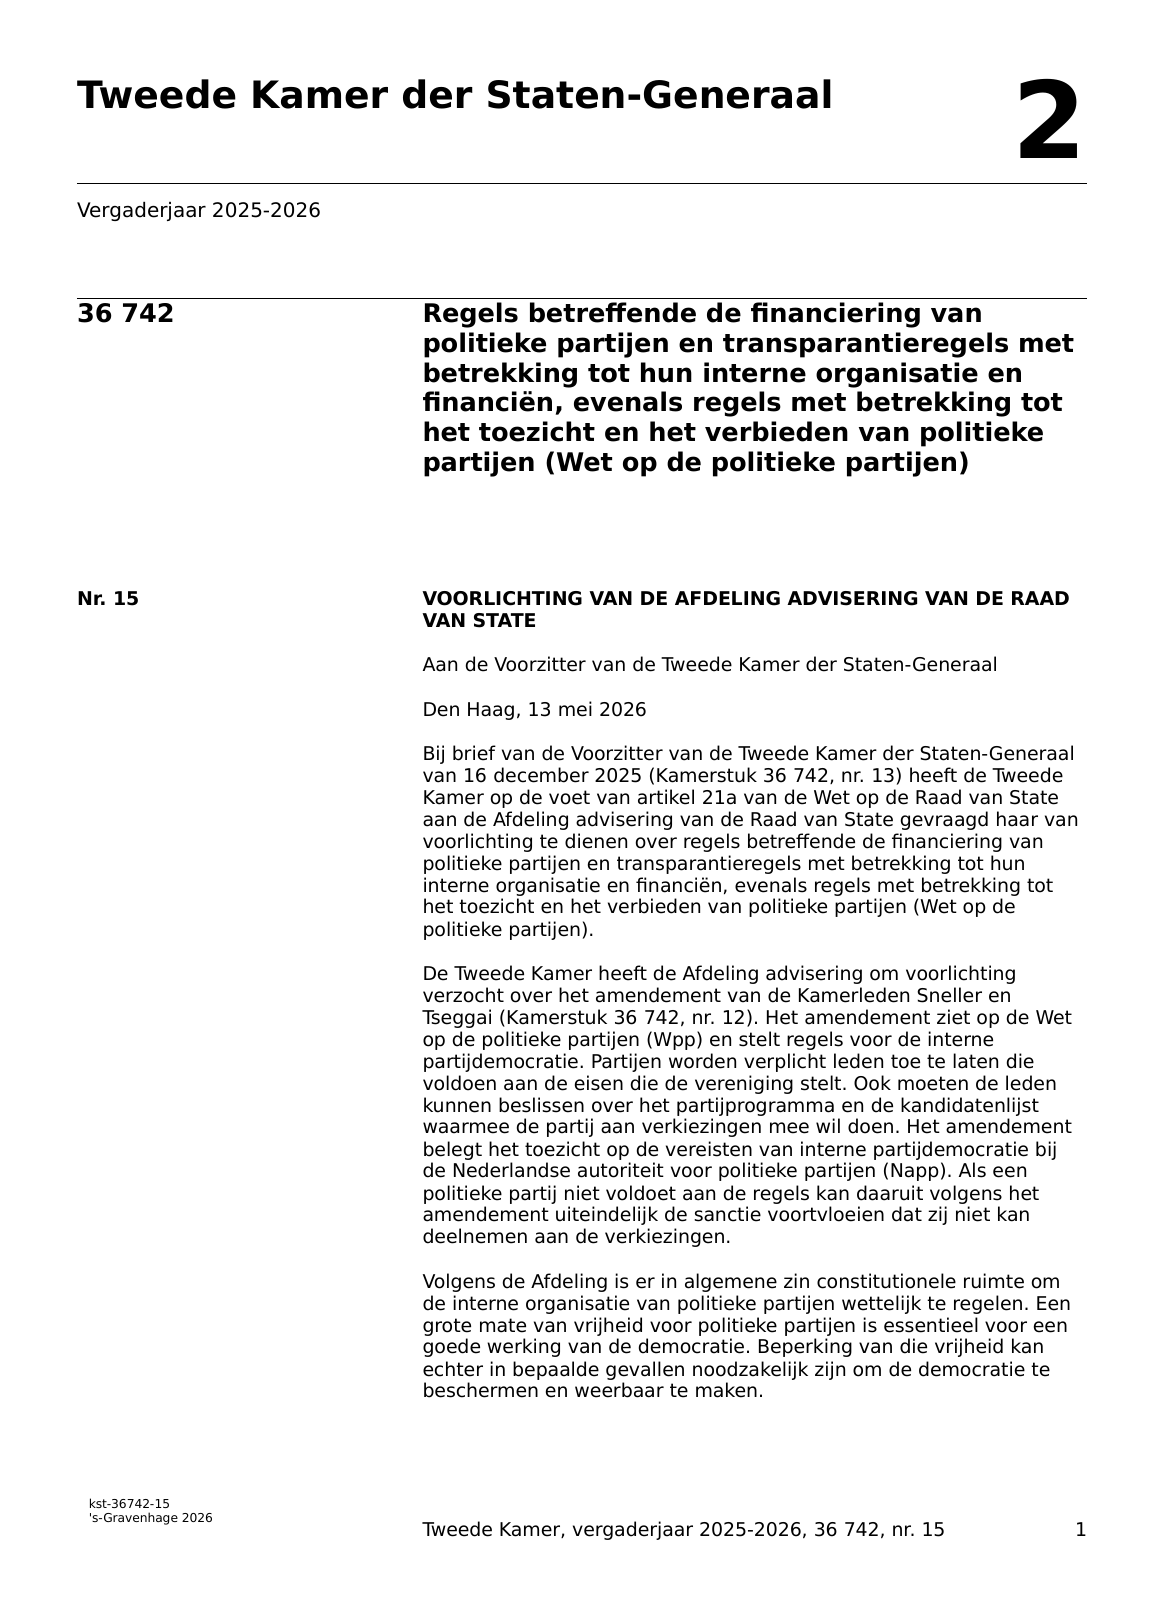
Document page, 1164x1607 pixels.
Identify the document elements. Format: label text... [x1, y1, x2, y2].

text kst-36742-15 [88, 1497, 323, 1511]
subtitle 36 742 Regels betreffende de financiering van politieke partijen en transparantieregels met betrekking tot hun interne organisatie en financiën, evenals regels met betrekking tot het toezicht en het verbieden van politieke partijen (Wet op de politieke partijen) [77, 299, 1087, 477]
table_header Tweede Kamer der Staten-Generaal [77, 59, 886, 183]
table_header 2 [886, 59, 1087, 183]
text Aan de Voorzitter van de Tweede Kamer der Staten-Generaal [422, 654, 1087, 676]
text Den Haag, 13 mei 2026 [422, 698, 1087, 720]
text 's-Gravenhage 2026 [88, 1511, 323, 1525]
text Volgens de Afdeling is er in algemene zin constitutionele ruimte om de interne organisatie van politieke partijen wettelijk te regelen. Een grote mate van vrijheid voor politieke partijen is essentieel voor een goede werking van de democratie. Beperking van die vrijheid kan echter in bepaalde gevallen noodzakelijk zijn om de democratie te beschermen en weerbaar te maken. [422, 1271, 1087, 1402]
text De Tweede Kamer heeft de Afdeling advisering om voorlichting verzocht over het amendement van de Kamerleden Sneller en Tseggai (Kamerstuk 36 742, nr. 12). Het amendement ziet op de Wet op de politieke partijen (Wpp) en stelt regels voor de interne partijdemocratie. Partijen worden verplicht leden toe te laten die voldoen aan de eisen die de vereniging stelt. Ook moeten de leden kunnen beslissen over het partijprogramma en de kandidatenlijst waarmee de partij aan verkiezingen mee wil doen. Het amendement belegt het toezicht op de vereisten van interne partijdemocratie bij de Nederlandse autoriteit voor politieke partijen (Napp). Als een politieke partij niet voldoet aan de regels kan daaruit volgens het amendement uiteindelijk de sanctie voortvloeien dat zij niet kan deelnemen aan de verkiezingen. [422, 963, 1087, 1248]
text Bij brief van de Voorzitter van de Tweede Kamer der Staten-Generaal van 16 december 2025 (Kamerstuk 36 742, nr. 13) heeft de Tweede Kamer op de voet van artikel 21a van de Wet op de Raad van State aan de Afdeling advisering van de Raad van State gevraagd haar van voorlichting te dienen over regels betreffende de financiering van politieke partijen en transparantieregels met betrekking tot hun interne organisatie en financiën, evenals regels met betrekking tot het toezicht en het verbieden van politieke partijen (Wet op de politieke partijen). [422, 743, 1087, 940]
subtitle Nr. 15 VOORLICHTING VAN DE AFDELING ADVISERING VAN DE RAAD VAN STATE [77, 588, 1087, 632]
table_cell Vergaderjaar 2025-2026 [77, 184, 1087, 298]
